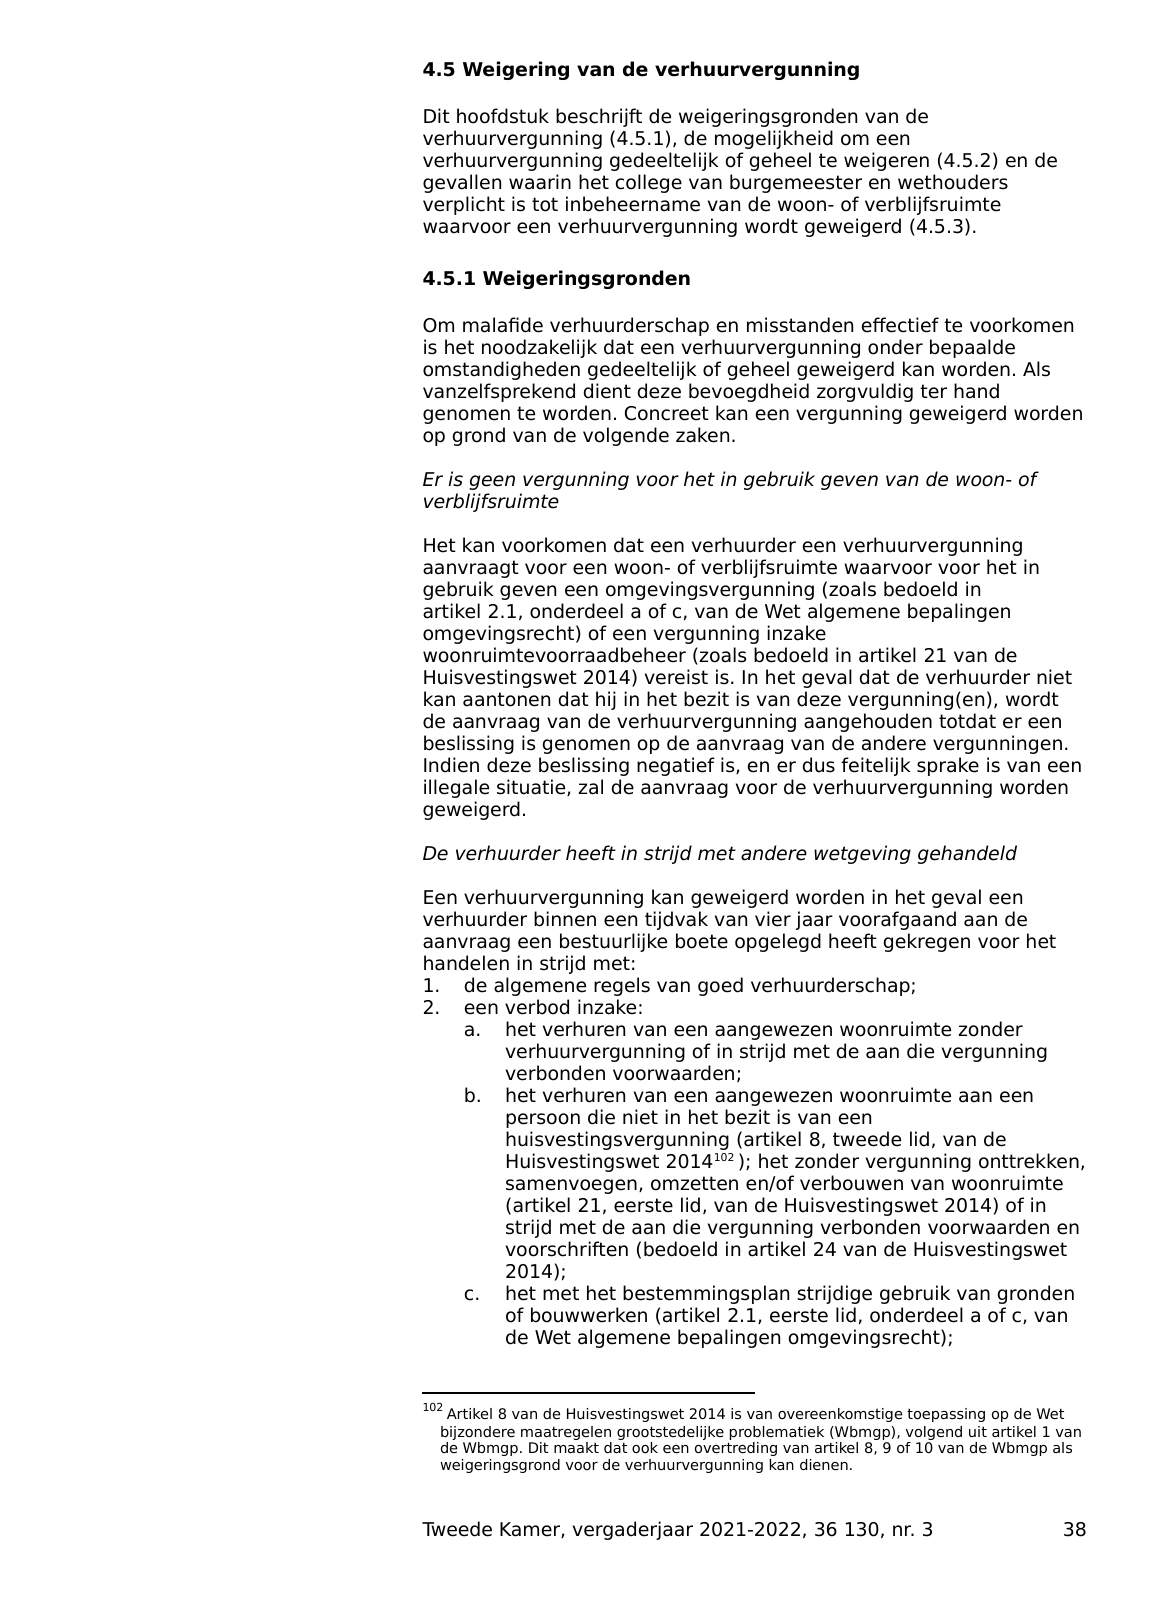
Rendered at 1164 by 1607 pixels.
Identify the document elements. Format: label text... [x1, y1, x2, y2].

text a. het verhuren van een aangewezen woonruimte zonder verhuurvergunning of in strijd met de aan die vergunning verbonden voorwaarden; [464, 1019, 1087, 1085]
subtitle 4.5 Weigering van de verhuurvergunning [422, 59, 1087, 81]
text Om malafide verhuurderschap en misstanden effectief te voorkomen is het noodzakelijk dat een verhuurvergunning onder bepaalde omstandigheden gedeeltelijk of geheel geweigerd kan worden. Als vanzelfsprekend dient deze bevoegdheid zorgvuldig ter hand genomen te worden. Concreet kan een vergunning geweigerd worden op grond van de volgende zaken. [422, 315, 1087, 447]
text b. het verhuren van een aangewezen woonruimte aan een persoon die niet in het bezit is van een huisvestingsvergunning (artikel 8, tweede lid, van de Huisvestingswet 2014); het zonder vergunning onttrekken, samenvoegen, omzetten en/of verbouwen van woonruimte (artikel 21, eerste lid, van de Huisvestingswet 2014) of in strijd met de aan die vergunning verbonden voorwaarden en voorschriften (bedoeld in artikel 24 van de Huisvestingswet 2014); [464, 1085, 1087, 1283]
text c. het met het bestemmingsplan strijdige gebruik van gronden of bouwwerken (artikel 2.1, eerste lid, onderdeel a of c, van de Wet algemene bepalingen omgevingsrecht); [464, 1283, 1087, 1349]
text Het kan voorkomen dat een verhuurder een verhuurvergunning aanvraagt voor een woon- of verblijfsruimte waarvoor voor het in gebruik geven een omgevingsvergunning (zoals bedoeld in artikel 2.1, onderdeel a of c, van de Wet algemene bepalingen omgevingsrecht) of een vergunning inzake woonruimtevoorraadbeheer (zoals bedoeld in artikel 21 van de Huisvestingswet 2014) vereist is. In het geval dat de verhuurder niet kan aantonen dat hij in het bezit is van deze vergunning(en), wordt de aanvraag van de verhuurvergunning aangehouden totdat er een beslissing is genomen op de aanvraag van de andere vergunningen. Indien deze beslissing negatief is, en er dus feitelijk sprake is van een illegale situatie, zal de aanvraag voor de verhuurvergunning worden geweigerd. [422, 535, 1087, 821]
text Artikel 8 van de Huisvestingswet 2014 is van overeenkomstige toepassing op de Wet bijzondere maatregelen grootstedelijke problematiek (Wbmgp), volgend uit artikel 1 van de Wbmgp. Dit maakt dat ook een overtreding van artikel 8, 9 of 10 van de Wbmgp als weigeringsgrond voor de verhuurvergunning kan dienen. [422, 1402, 1087, 1474]
text Dit hoofdstuk beschrijft de weigeringsgronden van de verhuurvergunning (4.5.1), de mogelijkheid om een verhuurvergunning gedeeltelijk of geheel te weigeren (4.5.2) en de gevallen waarin het college van burgemeester en wethouders verplicht is tot inbeheername van de woon- of verblijfsruimte waarvoor een verhuurvergunning wordt geweigerd (4.5.3). [422, 106, 1087, 238]
text 2. een verbod inzake: [422, 997, 1087, 1019]
subtitle 4.5.1 Weigeringsgronden [422, 268, 1087, 290]
text 1. de algemene regels van goed verhuurderschap; [422, 975, 1087, 997]
subtitle De verhuurder heeft in strijd met andere wetgeving gehandeld [422, 843, 1087, 865]
text Een verhuurvergunning kan geweigerd worden in het geval een verhuurder binnen een tijdvak van vier jaar voorafgaand aan de aanvraag een bestuurlijke boete opgelegd heeft gekregen voor het handelen in strijd met: [422, 887, 1087, 975]
subtitle Er is geen vergunning voor het in gebruik geven van de woon- of verblijfsruimte [422, 469, 1087, 513]
